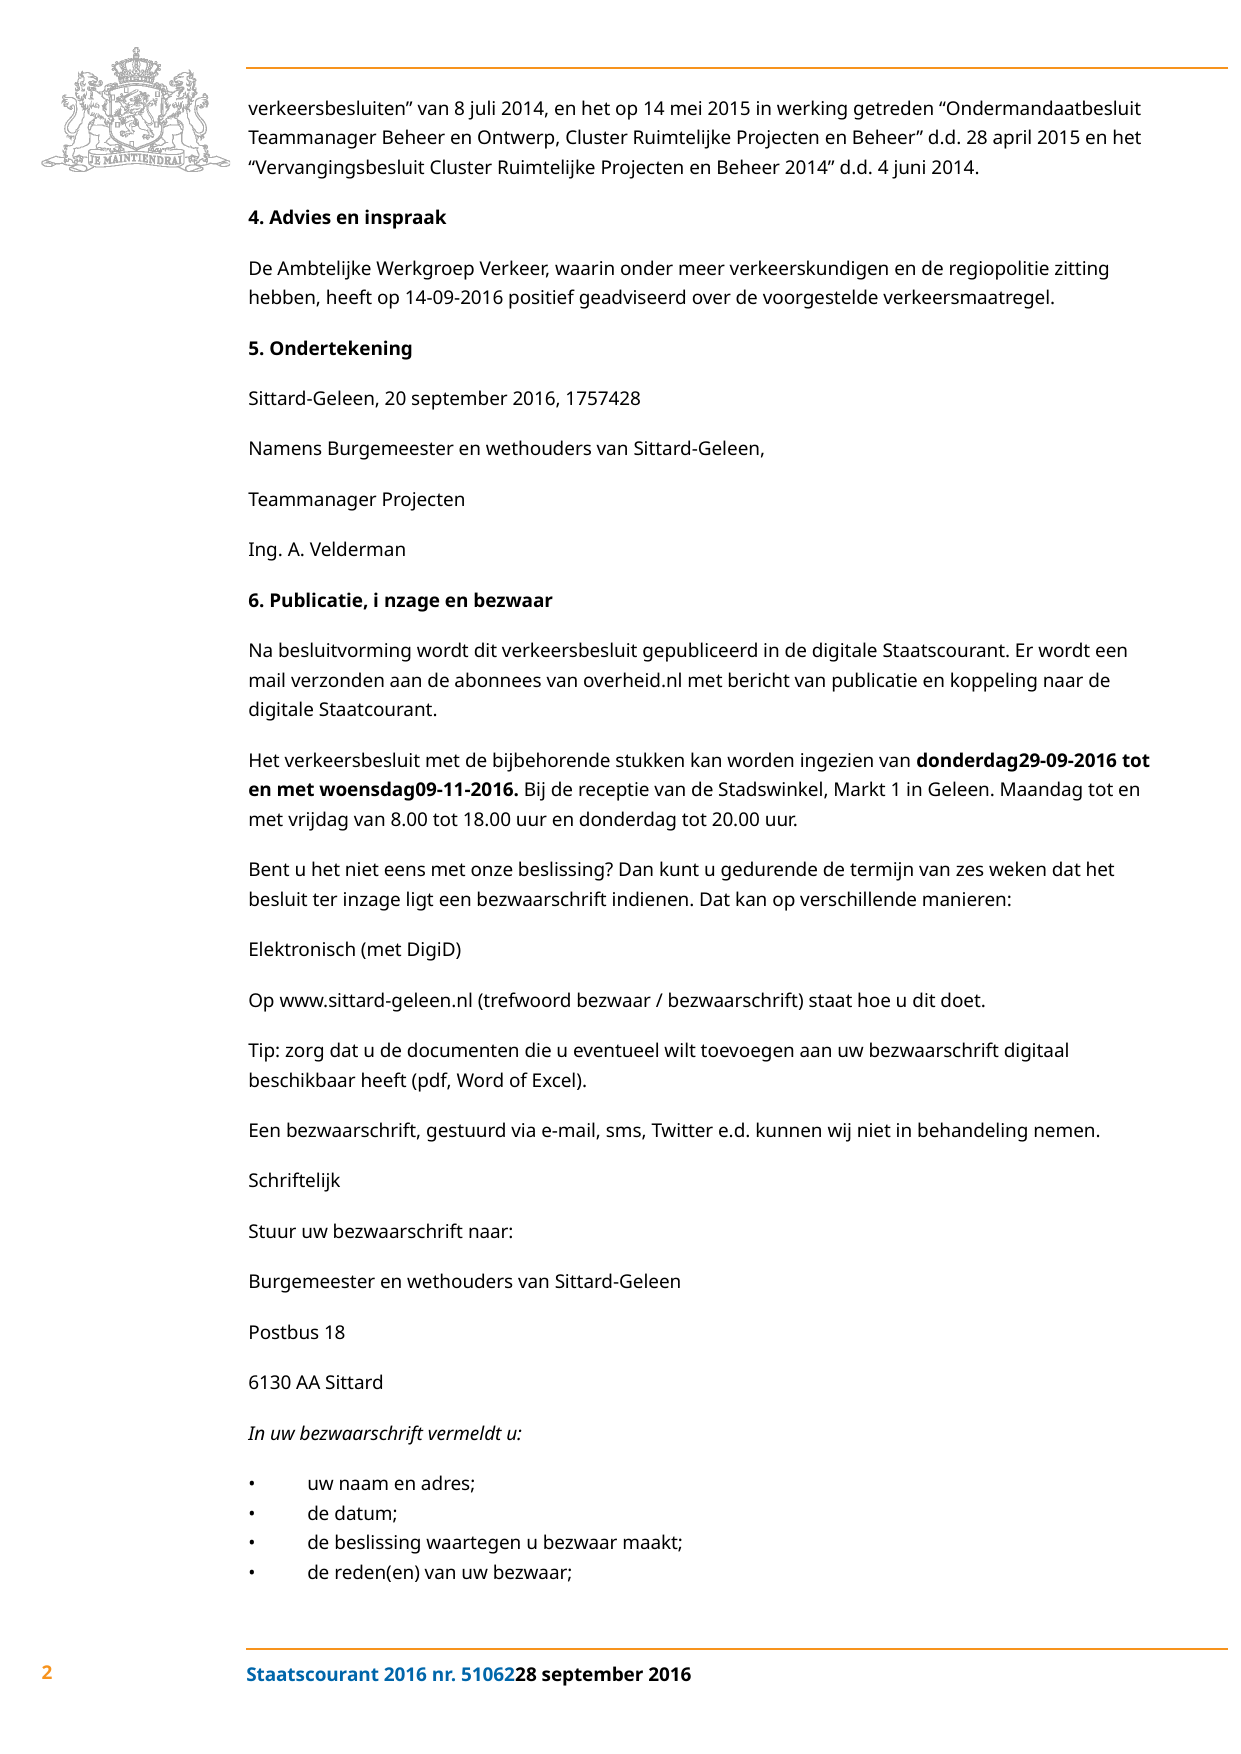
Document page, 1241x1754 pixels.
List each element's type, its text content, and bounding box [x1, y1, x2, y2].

text verkeersbesluiten” van 8 juli 2014, en het op 14 mei 2015 in werking getreden “Ondermandaatbesluit Teammanager Beheer en Ontwerp, Cluster Ruimtelijke Projecten en Beheer” d.d. 28 april 2015 en het “Vervangingsbesluit Cluster Ruimtelijke Projecten en Beheer 2014” d.d. 4 juni 2014. [248, 95, 1152, 180]
text Namens Burgemeester en wethouders van Sittard-Geleen, [248, 436, 1152, 461]
text Stuur uw bezwaarschrift naar: [248, 1218, 1152, 1244]
text Elektronisch (met DigiD) [248, 936, 1152, 962]
text In uw bezwaarschrift vermeldt u: [248, 1420, 1152, 1446]
text Sittard-Geleen, 20 september 2016, 1757428 [248, 385, 1152, 411]
text Burgemeester en wethouders van Sittard-Geleen [248, 1268, 1152, 1294]
text 6130 AA Sittard [248, 1369, 1152, 1395]
text Het verkeersbesluit met de bijbehorende stukken kan worden ingezien van donderdag29-09-2016 tot en met woensdag09-11-2016. Bij de receptie van de Stadswinkel, Markt 1 in Geleen. Maandag tot en met vrijdag van 8.00 tot 18.00 uur en donderdag tot 20.00 uur. [248, 747, 1152, 832]
text Teammanager Projecten [248, 486, 1152, 512]
text Op www.sittard-geleen.nl (trefwoord bezwaar / bezwaarschrift) staat hoe u dit doet. [248, 987, 1152, 1013]
text Bent u het niet eens met onze beslissing? Dan kunt u gedurende de termijn van zes weken dat het besluit ter inzage ligt een bezwaarschrift indienen. Dat kan op verschillende manieren: [248, 856, 1152, 912]
text Tip: zorg dat u de documenten die u eventueel wilt toevoegen aan uw bezwaarschrift digitaal beschikbaar heeft (pdf, Word of Excel). [248, 1037, 1152, 1093]
text 4. Advies en inspraak [248, 204, 1152, 230]
text Ing. A. Velderman [248, 536, 1152, 562]
list de beslissing waartegen u bezwaar maakt; [248, 1529, 1152, 1555]
text Een bezwaarschrift, gestuurd via e-mail, sms, Twitter e.d. kunnen wij niet in behandeling nemen. [248, 1117, 1152, 1143]
text Postbus 18 [248, 1319, 1152, 1345]
text Schriftelijk [248, 1168, 1152, 1193]
list uw naam en adres; [248, 1470, 1152, 1496]
list de reden(en) van uw bezwaar; [248, 1559, 1152, 1585]
text Na besluitvorming wordt dit verkeersbesluit gepubliceerd in de digitale Staatscourant. Er wordt een mail verzonden aan de abonnees van overheid.nl met bericht van publicatie en koppeling naar de digitale Staatcourant. [248, 637, 1152, 722]
text 6. Publicatie, i nzage en bezwaar [248, 587, 1152, 613]
text 5. Ondertekening [248, 335, 1152, 361]
list de datum; [248, 1500, 1152, 1526]
text De Ambtelijke Werkgroep Verkeer, waarin onder meer verkeerskundigen en de regiopolitie zitting hebben, heeft op 14-09-2016 positief geadviseerd over de voorgestelde verkeersmaatregel. [248, 255, 1152, 310]
picture [41, 47, 231, 172]
